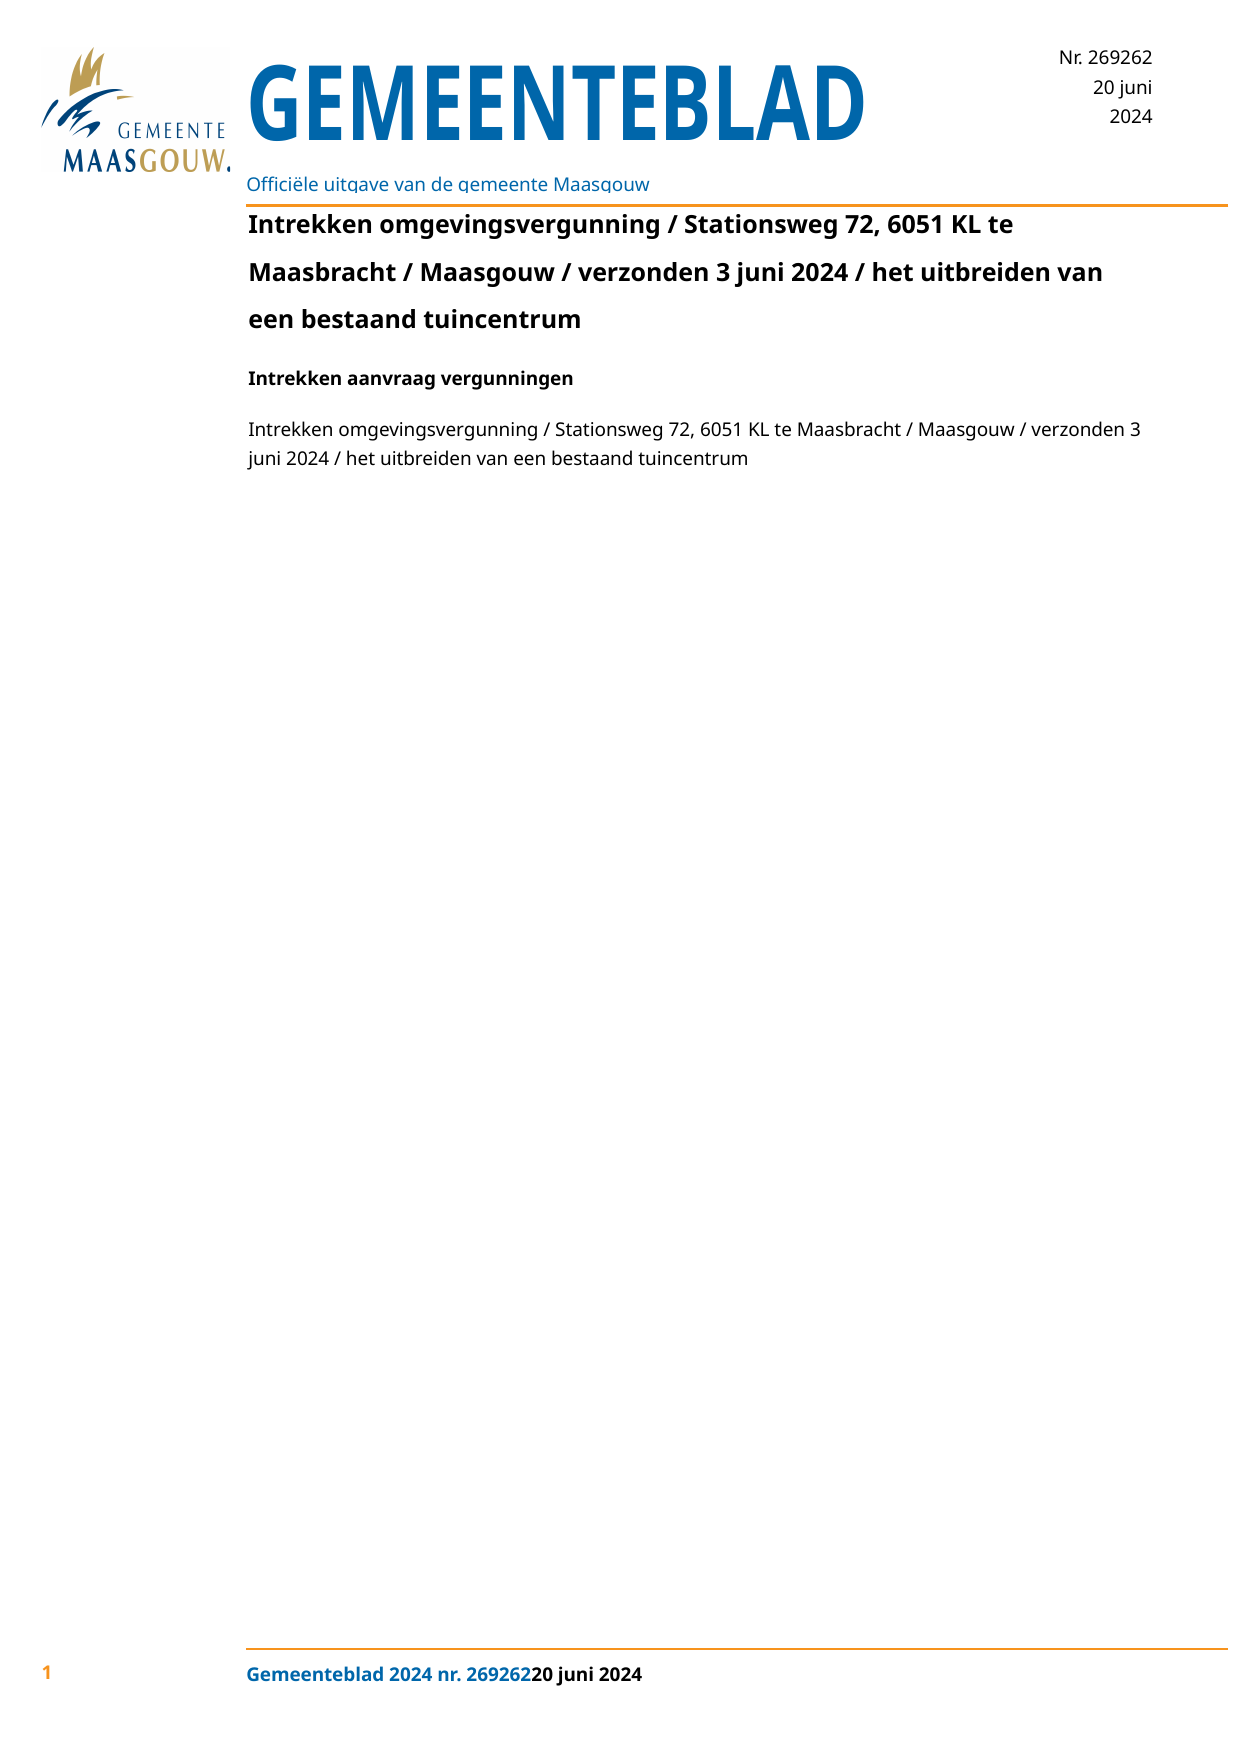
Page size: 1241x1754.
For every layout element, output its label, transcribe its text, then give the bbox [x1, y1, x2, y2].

text Intrekken aanvraag vergunningen [248, 366, 1152, 391]
picture [41, 47, 231, 172]
text Intrekken omgevingsvergunning / Stationsweg 72, 6051 KL te Maasbracht / Maasgouw / verzonden 3 juni 2024 / het uitbreiden van een bestaand tuincentrum [248, 416, 1152, 471]
text Intrekken omgevingsvergunning / Stationsweg 72, 6051 KL te Maasbracht / Maasgouw / verzonden 3 juni 2024 / het uitbreiden van een bestaand tuincentrum [248, 207, 1152, 336]
